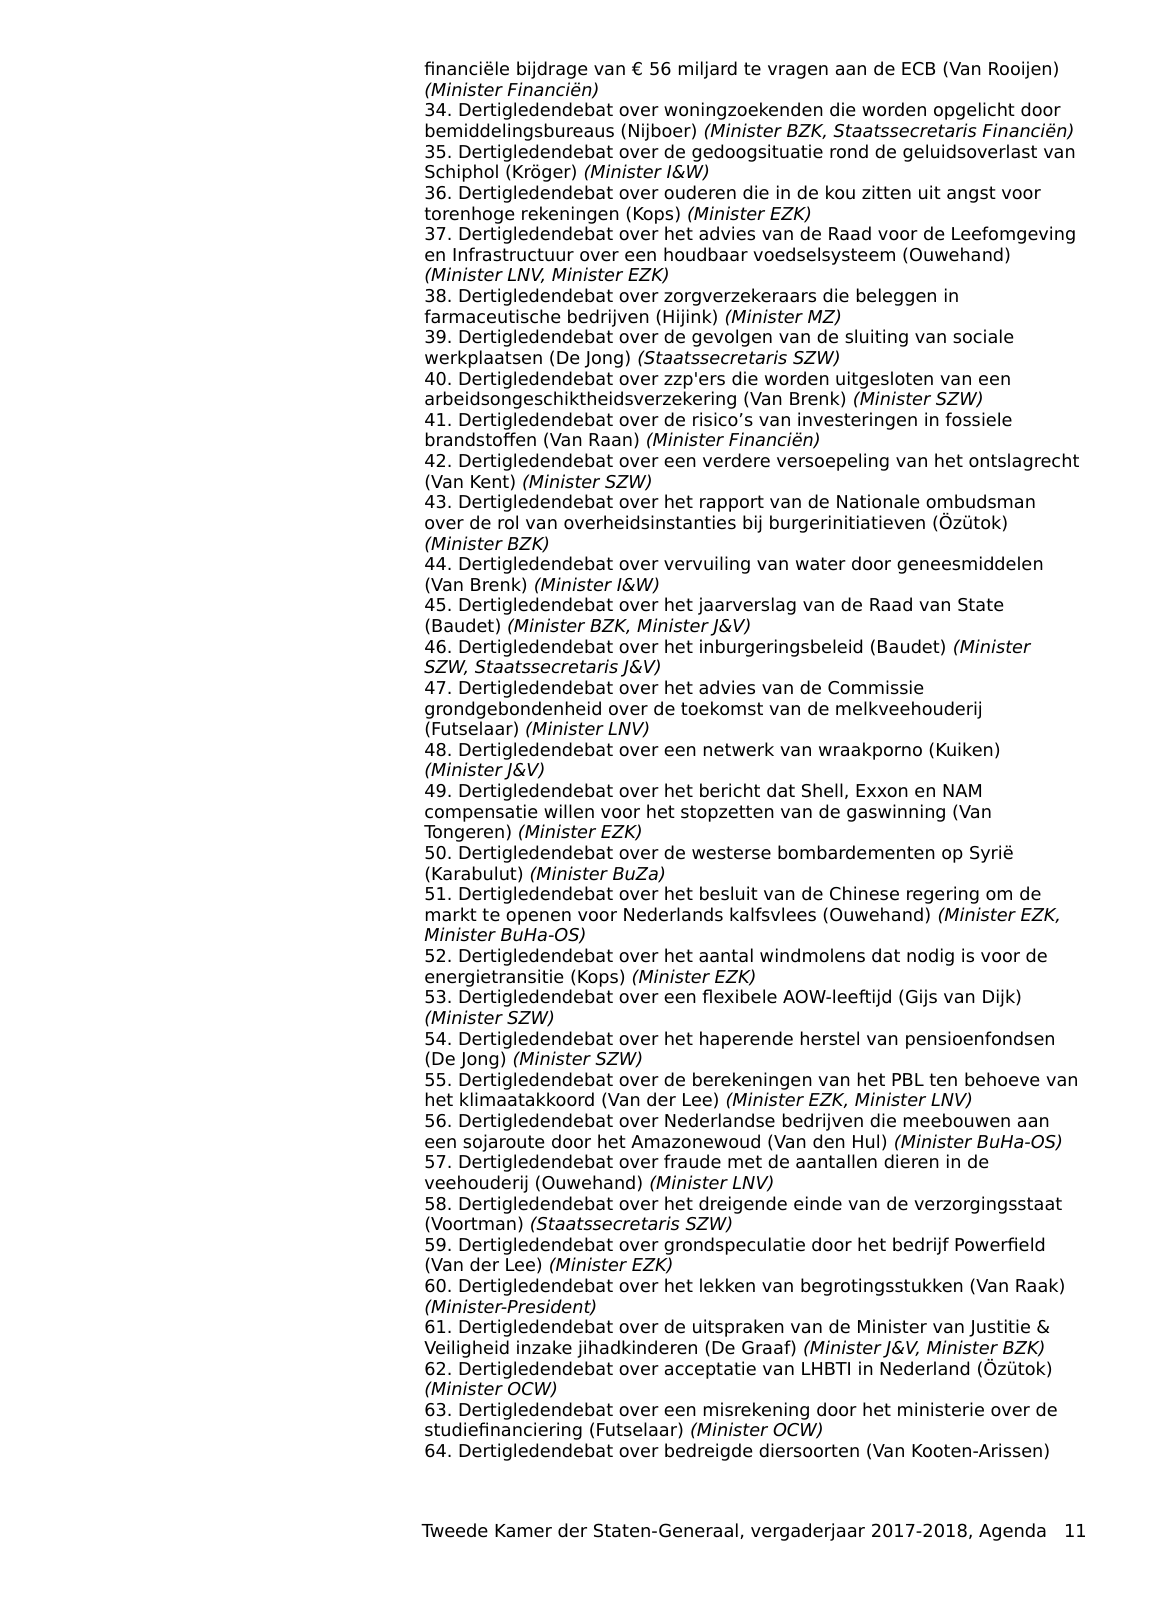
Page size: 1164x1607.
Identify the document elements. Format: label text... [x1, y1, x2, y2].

table_cell 62. Dertigledendebat over acceptatie van LHBTI in Nederland (Özütok) (Minister OCW) [418, 1359, 1087, 1400]
table_cell [401, 1152, 418, 1193]
table_cell [401, 142, 418, 183]
table_cell [401, 946, 418, 987]
table_cell 49. Dertigledendebat over het bericht dat Shell, Exxon en NAM compensatie willen voor het stopzetten van de gaswinning (Van Tongeren) (Minister EZK) [418, 781, 1087, 843]
table_cell [401, 410, 418, 451]
table_cell [77, 1029, 401, 1070]
table_cell [401, 1194, 418, 1235]
table_cell [401, 59, 418, 100]
table_cell [401, 1029, 418, 1070]
table_cell [77, 224, 401, 286]
table_cell [77, 987, 401, 1028]
table_cell [77, 369, 401, 410]
table_cell 54. Dertigledendebat over het haperende herstel van pensioenfondsen (De Jong) (Minister SZW) [418, 1029, 1087, 1070]
table_cell [77, 142, 401, 183]
table_cell 64. Dertigledendebat over bedreigde diersoorten (Van Kooten-Arissen) [418, 1441, 1087, 1462]
table_cell [401, 843, 418, 884]
table_cell [401, 554, 418, 595]
table_cell 45. Dertigledendebat over het jaarverslag van de Raad van State (Baudet) (Minister BZK, Minister J&V) [418, 595, 1087, 637]
table_cell 56. Dertigledendebat over Nederlandse bedrijven die meebouwen aan een sojaroute door het Amazonewoud (Van den Hul) (Minister BuHa-OS) [418, 1111, 1087, 1152]
table_cell 63. Dertigledendebat over een misrekening door het ministerie over de studiefinanciering (Futselaar) (Minister OCW) [418, 1400, 1087, 1441]
table_cell 38. Dertigledendebat over zorgverzekeraars die beleggen in farmaceutische bedrijven (Hijink) (Minister MZ) [418, 286, 1087, 327]
table_cell 36. Dertigledendebat over ouderen die in de kou zitten uit angst voor torenhoge rekeningen (Kops) (Minister EZK) [418, 183, 1087, 224]
table_cell 46. Dertigledendebat over het inburgeringsbeleid (Baudet) (Minister SZW, Staatssecretaris J&V) [418, 637, 1087, 678]
table_cell 53. Dertigledendebat over een flexibele AOW-leeftijd (Gijs van Dijk) (Minister SZW) [418, 987, 1087, 1028]
table_cell [401, 327, 418, 368]
table_cell [401, 451, 418, 492]
table_cell [77, 59, 401, 100]
table_cell [401, 1111, 418, 1152]
table_cell 50. Dertigledendebat over de westerse bombardementen op Syrië (Karabulut) (Minister BuZa) [418, 843, 1087, 884]
table_cell [401, 1235, 418, 1276]
table_cell [401, 1070, 418, 1111]
table_cell [77, 678, 401, 740]
table_cell [401, 1441, 418, 1462]
table_cell [77, 183, 401, 224]
table_cell 37. Dertigledendebat over het advies van de Raad voor de Leefomgeving en Infrastructuur over een houdbaar voedselsysteem (Ouwehand) (Minister LNV, Minister EZK) [418, 224, 1087, 286]
table_cell [77, 740, 401, 781]
table_cell [77, 1359, 401, 1400]
table_cell [77, 1235, 401, 1276]
table_cell [401, 1400, 418, 1441]
table_cell 41. Dertigledendebat over de risico’s van investeringen in fossiele brandstoffen (Van Raan) (Minister Financiën) [418, 410, 1087, 451]
table_cell 58. Dertigledendebat over het dreigende einde van de verzorgingsstaat (Voortman) (Staatssecretaris SZW) [418, 1194, 1087, 1235]
table_cell [77, 843, 401, 884]
table_cell [77, 100, 401, 142]
table_cell [401, 1359, 418, 1400]
table_cell [77, 1111, 401, 1152]
table_cell [401, 884, 418, 946]
table_cell 40. Dertigledendebat over zzp'ers die worden uitgesloten van een arbeidsongeschiktheidsverzekering (Van Brenk) (Minister SZW) [418, 369, 1087, 410]
table_cell [401, 100, 418, 142]
table_cell [401, 492, 418, 554]
table_cell [77, 1276, 401, 1317]
table_cell [77, 1441, 401, 1462]
table_cell [77, 1194, 401, 1235]
table_cell [77, 286, 401, 327]
table_cell [77, 1400, 401, 1441]
table_cell 34. Dertigledendebat over woningzoekenden die worden opgelicht door bemiddelingsbureaus (Nijboer) (Minister BZK, Staatssecretaris Financiën) [418, 100, 1087, 142]
table_cell [77, 1070, 401, 1111]
table_cell 55. Dertigledendebat over de berekeningen van het PBL ten behoeve van het klimaatakkoord (Van der Lee) (Minister EZK, Minister LNV) [418, 1070, 1087, 1111]
table_cell [401, 740, 418, 781]
table_cell [401, 987, 418, 1028]
table_cell 57. Dertigledendebat over fraude met de aantallen dieren in de veehouderij (Ouwehand) (Minister LNV) [418, 1152, 1087, 1193]
table_cell 48. Dertigledendebat over een netwerk van wraakporno (Kuiken) (Minister J&V) [418, 740, 1087, 781]
table_cell [401, 286, 418, 327]
table_cell [77, 1317, 401, 1358]
table_cell [77, 410, 401, 451]
table_cell 42. Dertigledendebat over een verdere versoepeling van het ontslagrecht (Van Kent) (Minister SZW) [418, 451, 1087, 492]
table_cell [401, 1317, 418, 1358]
table_cell 59. Dertigledendebat over grondspeculatie door het bedrijf Powerfield (Van der Lee) (Minister EZK) [418, 1235, 1087, 1276]
table_cell [77, 637, 401, 678]
table_cell [401, 369, 418, 410]
table_cell [401, 678, 418, 740]
table_cell 35. Dertigledendebat over de gedoogsituatie rond de geluidsoverlast van Schiphol (Kröger) (Minister I&W) [418, 142, 1087, 183]
table_cell [77, 451, 401, 492]
table_cell 39. Dertigledendebat over de gevolgen van de sluiting van sociale werkplaatsen (De Jong) (Staatssecretaris SZW) [418, 327, 1087, 368]
table_cell [401, 595, 418, 637]
table_cell 52. Dertigledendebat over het aantal windmolens dat nodig is voor de energietransitie (Kops) (Minister EZK) [418, 946, 1087, 987]
table_cell [77, 946, 401, 987]
table_cell [77, 554, 401, 595]
table_cell [401, 183, 418, 224]
table_cell 43. Dertigledendebat over het rapport van de Nationale ombudsman over de rol van overheidsinstanties bij burgerinitiatieven (Özütok) (Minister BZK) [418, 492, 1087, 554]
table_cell [401, 1276, 418, 1317]
table_cell 61. Dertigledendebat over de uitspraken van de Minister van Justitie & Veiligheid inzake jihadkinderen (De Graaf) (Minister J&V, Minister BZK) [418, 1317, 1087, 1358]
table_cell [401, 781, 418, 843]
table_cell [77, 595, 401, 637]
table_cell [401, 637, 418, 678]
table_cell [77, 781, 401, 843]
table_cell 44. Dertigledendebat over vervuiling van water door geneesmiddelen (Van Brenk) (Minister I&W) [418, 554, 1087, 595]
table_cell 47. Dertigledendebat over het advies van de Commissie grondgebondenheid over de toekomst van de melkveehouderij (Futselaar) (Minister LNV) [418, 678, 1087, 740]
table_cell [77, 884, 401, 946]
table_cell [77, 327, 401, 368]
table_cell 60. Dertigledendebat over het lekken van begrotingsstukken (Van Raak) (Minister-President) [418, 1276, 1087, 1317]
table_cell financiële bijdrage van € 56 miljard te vragen aan de ECB (Van Rooijen) (Minister Financiën) [418, 59, 1087, 100]
table_cell 51. Dertigledendebat over het besluit van de Chinese regering om de markt te openen voor Nederlands kalfsvlees (Ouwehand) (Minister EZK, Minister BuHa-OS) [418, 884, 1087, 946]
table_cell [77, 1152, 401, 1193]
table_cell [77, 492, 401, 554]
table_cell [401, 224, 418, 286]
